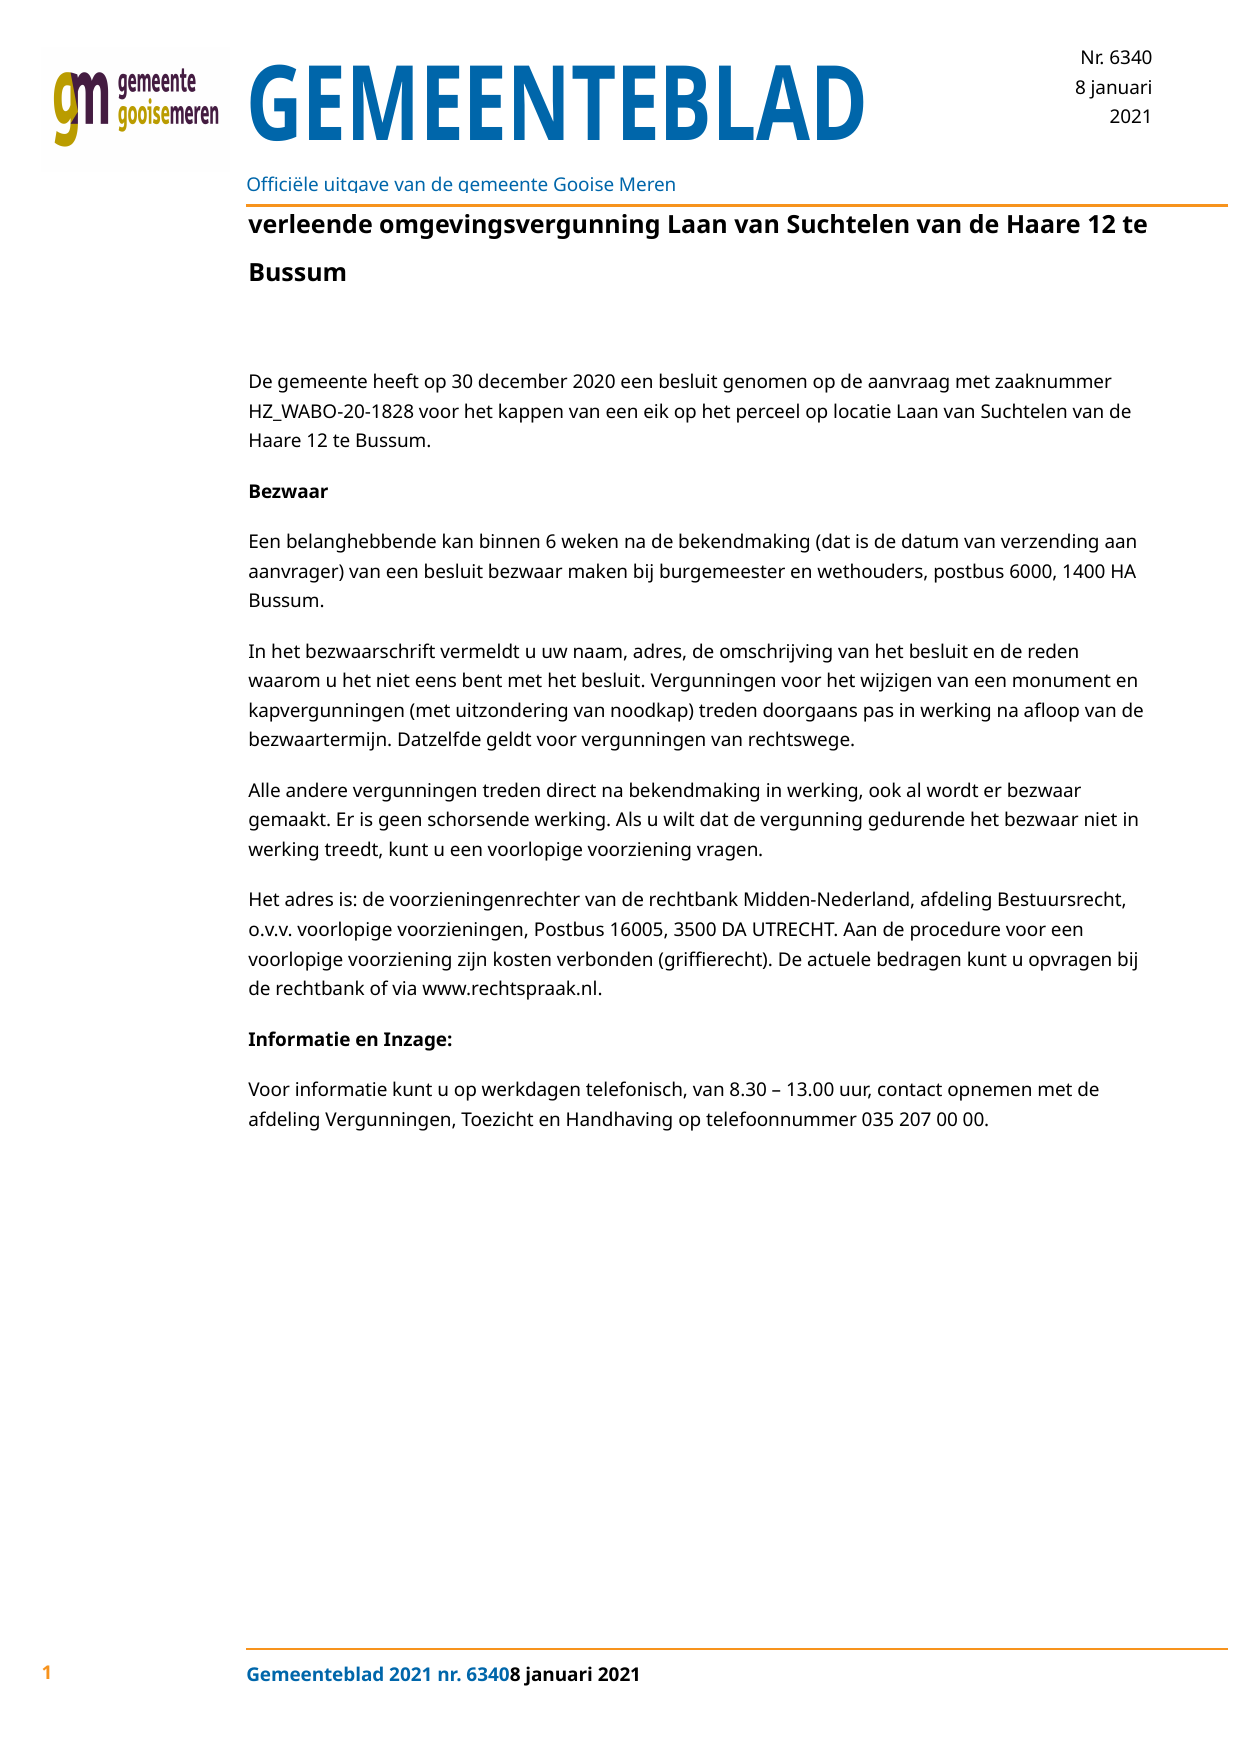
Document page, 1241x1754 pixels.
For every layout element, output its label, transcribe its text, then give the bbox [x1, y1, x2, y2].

text Het adres is: de voorzieningenrechter van de rechtbank Midden-Nederland, afdeling Bestuursrecht, o.v.v. voorlopige voorzieningen, Postbus 16005, 3500 DA UTRECHT. Aan de procedure voor een voorlopige voorziening zijn kosten verbonden (griffierecht). De actuele bedragen kunt u opvragen bij de rechtbank of via www.rechtspraak.nl. [248, 887, 1152, 1001]
text Bezwaar [248, 478, 1152, 504]
text Alle andere vergunningen treden direct na bekendmaking in werking, ook al wordt er bezwaar gemaakt. Er is geen schorsende werking. Als u wilt dat de vergunning gedurende het bezwaar niet in werking treedt, kunt u een voorlopige voorziening vragen. [248, 777, 1152, 862]
text Informatie en Inzage: [248, 1026, 1152, 1052]
picture [41, 47, 231, 172]
text In het bezwaarschrift vermeldt u uw naam, adres, de omschrijving van het besluit en de reden waarom u het niet eens bent met het besluit. Vergunningen voor het wijzigen van een monument en kapvergunningen (met uitzondering van noodkap) treden doorgaans pas in werking na afloop van de bezwaartermijn. Datzelfde geldt voor vergunningen van rechtswege. [248, 638, 1152, 752]
text Een belanghebbende kan binnen 6 weken na de bekendmaking (dat is de datum van verzending aan aanvrager) van een besluit bezwaar maken bij burgemeester en wethouders, postbus 6000, 1400 HA Bussum. [248, 528, 1152, 613]
text Voor informatie kunt u op werkdagen telefonisch, van 8.30 – 13.00 uur, contact opnemen met de afdeling Vergunningen, Toezicht en Handhaving op telefoonnummer 035 207 00 00. [248, 1076, 1152, 1132]
text De gemeente heeft op 30 december 2020 een besluit genomen op de aanvraag met zaaknummer HZ_WABO-20-1828 voor het kappen van een eik op het perceel op locatie Laan van Suchtelen van de Haare 12 te Bussum. [248, 368, 1152, 453]
text verleende omgevingsvergunning Laan van Suchtelen van de Haare 12 te Bussum [248, 207, 1152, 288]
